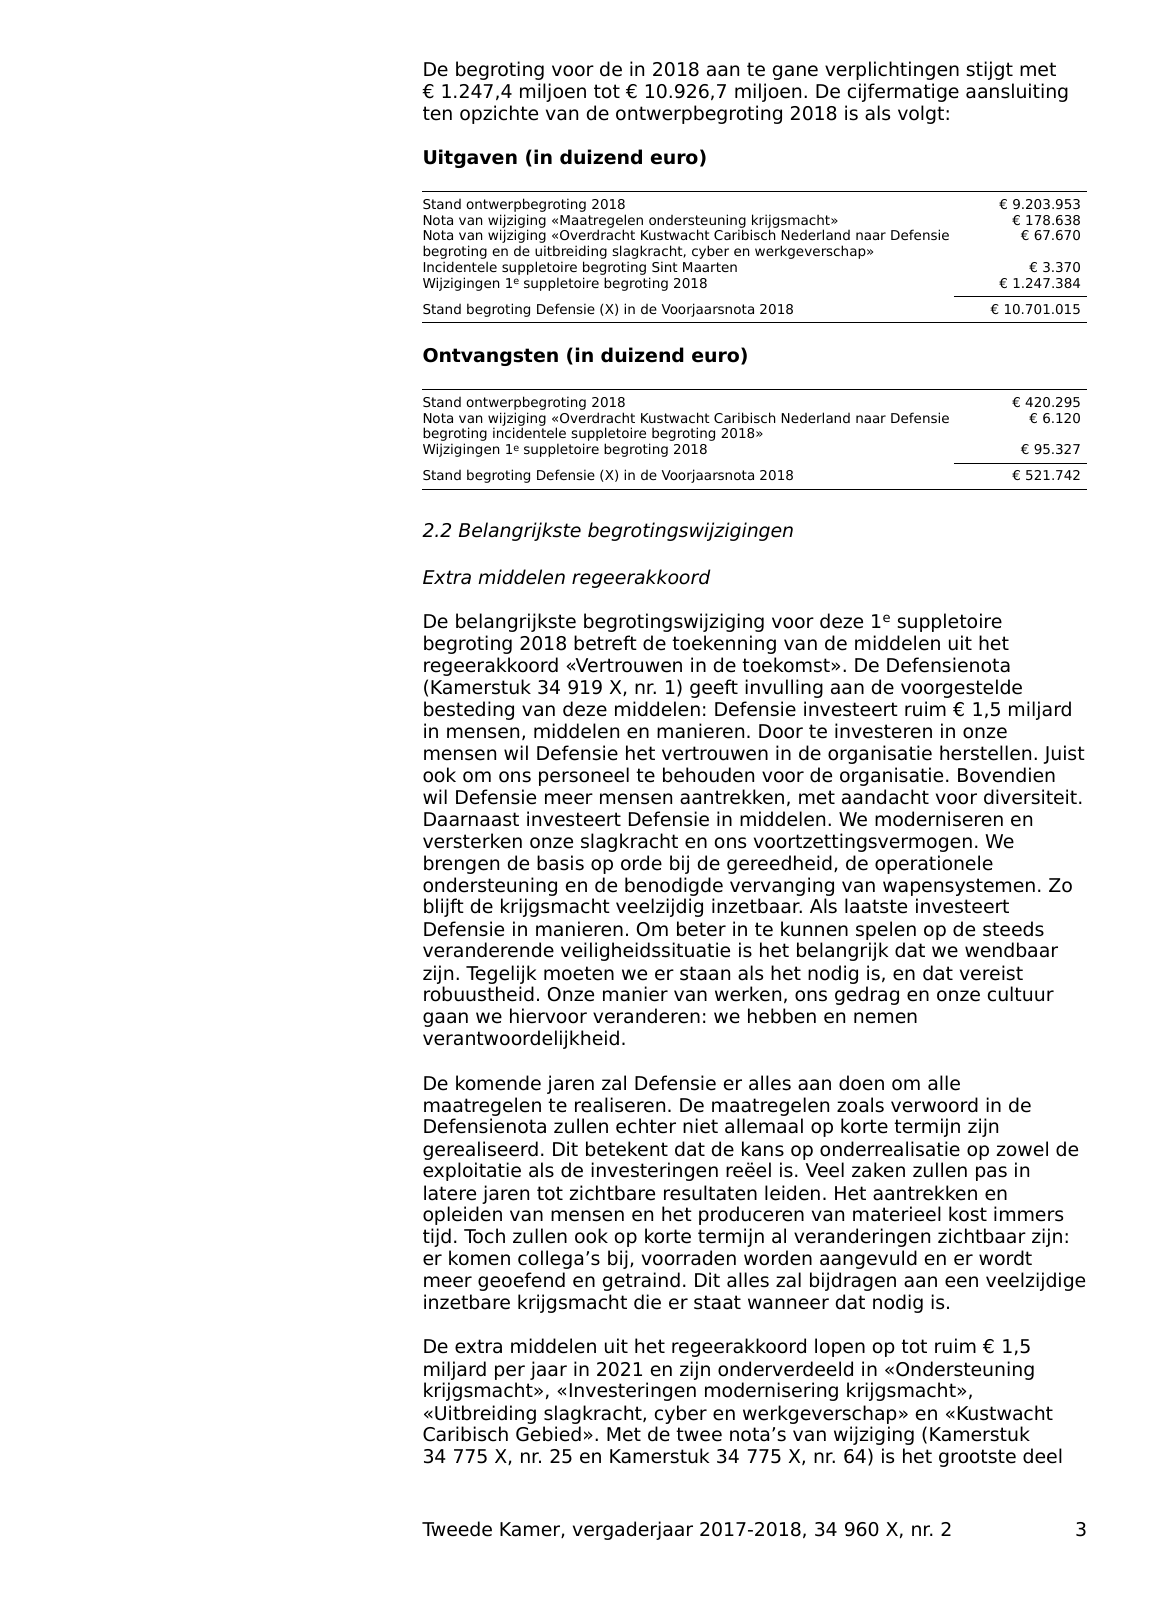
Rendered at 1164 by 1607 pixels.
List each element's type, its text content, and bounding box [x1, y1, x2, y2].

text De begroting voor de in 2018 aan te gane verplichtingen stijgt met € 1.247,4 miljoen tot € 10.926,7 miljoen. De cijfermatige aansluiting ten opzichte van de ontwerpbegroting 2018 is als volgt: [422, 59, 1087, 125]
table_cell € 67.670 [954, 228, 1087, 260]
table_header Stand ontwerpbegroting 2018 [422, 390, 954, 411]
table_cell Wijzigingen 1e suppletoire begroting 2018 [422, 442, 954, 462]
table_header Stand ontwerpbegroting 2018 [422, 192, 954, 212]
table_cell € 95.327 [954, 442, 1087, 462]
table_header € 9.203.953 [954, 192, 1087, 212]
text De belangrijkste begrotingswijziging voor deze 1e suppletoire begroting 2018 betreft de toekenning van de middelen uit het regeerakkoord «Vertrouwen in de toekomst». De Defensienota (Kamerstuk 34 919 X, nr. 1) geeft invulling aan de voorgestelde besteding van deze middelen: Defensie investeert ruim € 1,5 miljard in mensen, middelen en manieren. Door te investeren in onze mensen wil Defensie het vertrouwen in de organisatie herstellen. Juist ook om ons personeel te behouden voor de organisatie. Bovendien wil Defensie meer mensen aantrekken, met aandacht voor diversiteit. Daarnaast investeert Defensie in middelen. We moderniseren en versterken onze slagkracht en ons voortzettingsvermogen. We brengen de basis op orde bij de gereedheid, de operationele ondersteuning en de benodigde vervanging van wapensystemen. Zo blijft de krijgsmacht veelzijdig inzetbaar. Als laatste investeert Defensie in manieren. Om beter in te kunnen spelen op de steeds veranderende veiligheidssituatie is het belangrijk dat we wendbaar zijn. Tegelijk moeten we er staan als het nodig is, en dat vereist robuustheid. Onze manier van werken, ons gedrag en onze cultuur gaan we hiervoor veranderen: we hebben en nemen verantwoordelijkheid. [422, 611, 1087, 1050]
subtitle 2.2 Belangrijkste begrotingswijzigingen [422, 519, 1087, 542]
table_cell Wijzigingen 1e suppletoire begroting 2018 [422, 275, 954, 296]
text De komende jaren zal Defensie er alles aan doen om alle maatregelen te realiseren. De maatregelen zoals verwoord in de Defensienota zullen echter niet allemaal op korte termijn zijn gerealiseerd. Dit betekent dat de kans op onderrealisatie op zowel de exploitatie als de investeringen reëel is. Veel zaken zullen pas in latere jaren tot zichtbare resultaten leiden. Het aantrekken en opleiden van mensen en het produceren van materieel kost immers tijd. Toch zullen ook op korte termijn al veranderingen zichtbaar zijn: er komen collega’s bij, voorraden worden aangevuld en er wordt meer geoefend en getraind. Dit alles zal bijdragen aan een veelzijdige inzetbare krijgsmacht die er staat wanneer dat nodig is. [422, 1072, 1087, 1314]
table_cell € 178.638 [954, 213, 1087, 228]
table_cell Nota van wijziging «Overdracht Kustwacht Caribisch Nederland naar Defensie begroting en de uitbreiding slagkracht, cyber en werkgeverschap» [422, 228, 954, 260]
text De extra middelen uit het regeerakkoord lopen op tot ruim € 1,5 miljard per jaar in 2021 en zijn onderverdeeld in «Ondersteuning krijgsmacht», «Investeringen modernisering krijgsmacht», «Uitbreiding slagkracht, cyber en werkgeverschap» en «Kustwacht Caribisch Gebied». Met de twee nota’s van wijziging (Kamerstuk 34 775 X, nr. 25 en Kamerstuk 34 775 X, nr. 64) is het grootste deel [422, 1336, 1087, 1468]
table_cell € 1.247.384 [954, 275, 1087, 296]
subtitle Extra middelen regeerakkoord [422, 567, 1087, 588]
subtitle Ontvangsten (in duizend euro) [422, 345, 1087, 367]
table_cell Stand begroting Defensie (X) in de Voorjaarsnota 2018 [422, 463, 954, 488]
table_cell Nota van wijziging «Overdracht Kustwacht Caribisch Nederland naar Defensie begroting incidentele suppletoire begroting 2018» [422, 411, 954, 442]
table_header € 420.295 [954, 390, 1087, 411]
table_cell € 521.742 [954, 464, 1087, 488]
table_cell Nota van wijziging «Maatregelen ondersteuning krijgsmacht» [422, 213, 954, 228]
table_cell Stand begroting Defensie (X) in de Voorjaarsnota 2018 [422, 296, 954, 322]
table_cell € 10.701.015 [954, 297, 1087, 322]
table_cell € 6.120 [954, 411, 1087, 442]
subtitle Uitgaven (in duizend euro) [422, 147, 1087, 169]
table_cell Incidentele suppletoire begroting Sint Maarten [422, 260, 954, 275]
table_cell € 3.370 [954, 260, 1087, 275]
